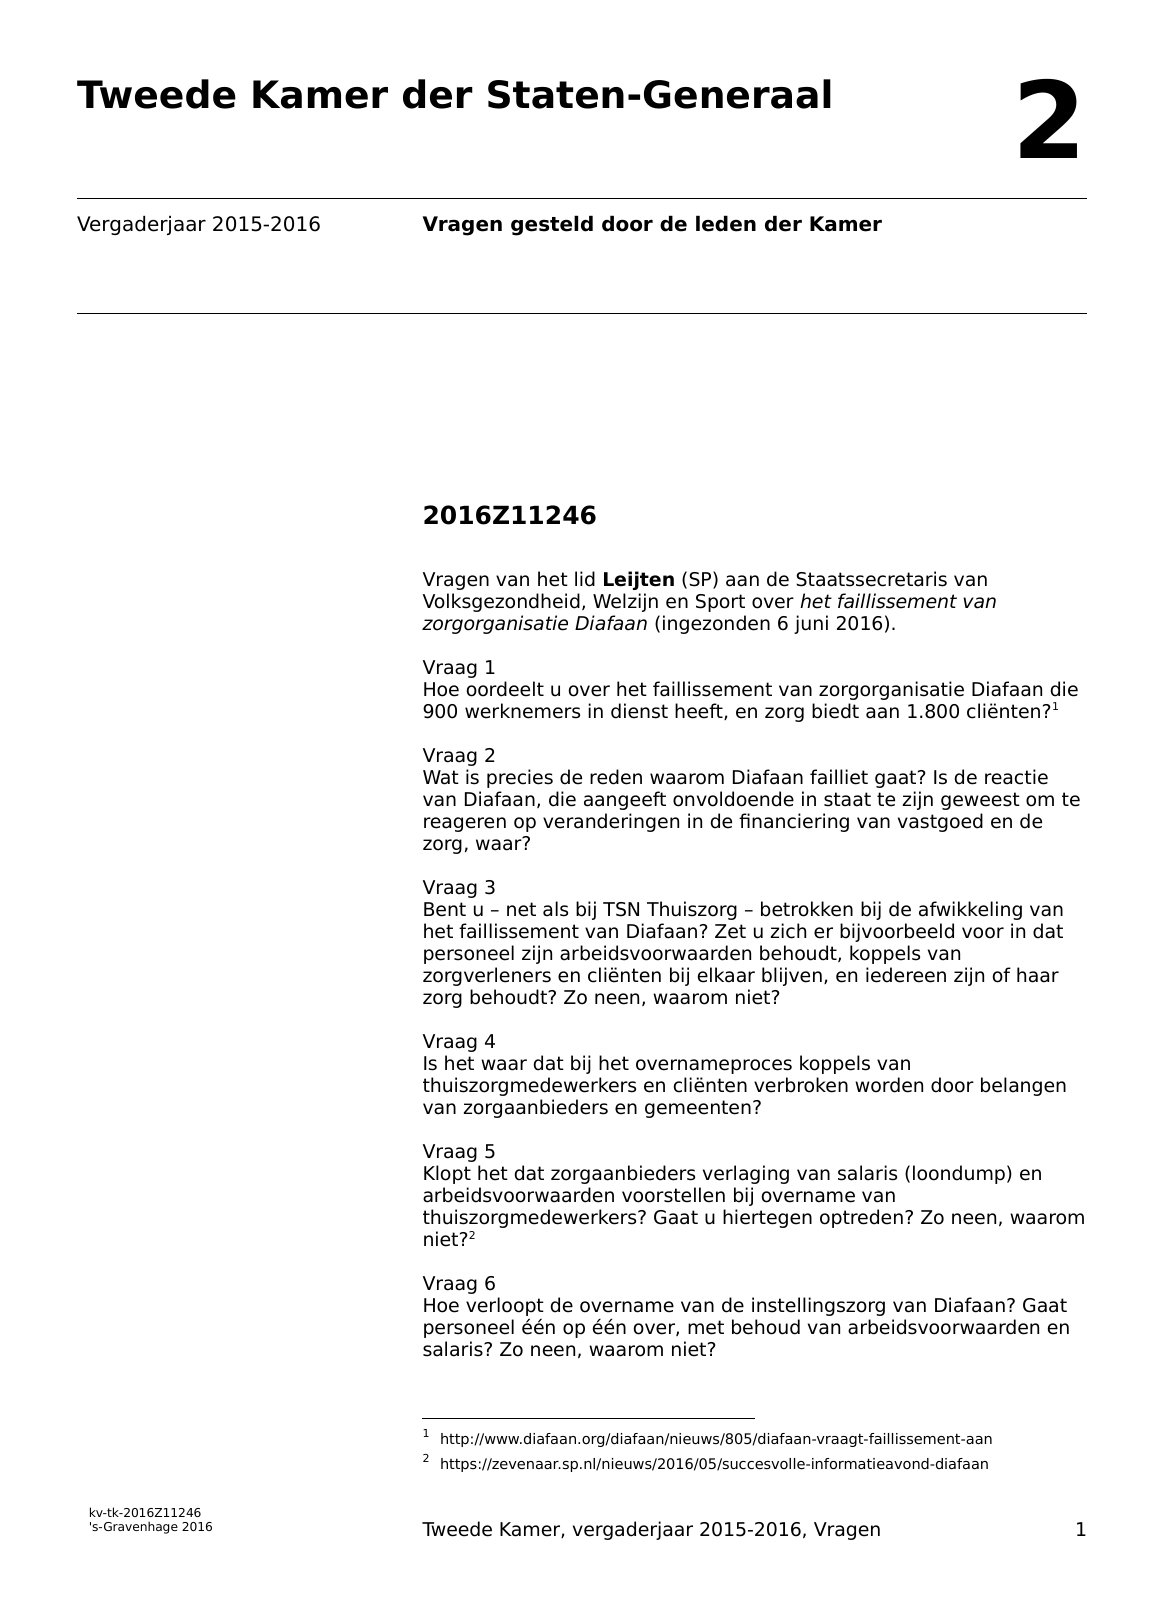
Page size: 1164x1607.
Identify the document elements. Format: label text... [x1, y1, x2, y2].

text 's-Gravenhage 2016 [88, 1520, 323, 1534]
text 2016Z11246 [422, 501, 1087, 531]
text Vraag 4 [422, 1031, 1087, 1053]
text Hoe oordeelt u over het faillissement van zorgorganisatie Diafaan die 900 werknemers in dienst heeft, en zorg biedt aan 1.800 cliënten? [422, 679, 1087, 723]
text Wat is precies de reden waarom Diafaan failliet gaat? Is de reactie van Diafaan, die aangeeft onvoldoende in staat te zijn geweest om te reageren op veranderingen in de financiering van vastgoed en de zorg, waar? [422, 767, 1087, 855]
text Klopt het dat zorgaanbieders verlaging van salaris (loondump) en arbeidsvoorwaarden voorstellen bij overname van thuiszorgmedewerkers? Gaat u hiertegen optreden? Zo neen, waarom niet? [422, 1163, 1087, 1251]
text Is het waar dat bij het overnameproces koppels van thuiszorgmedewerkers en cliënten verbroken worden door belangen van zorgaanbieders en gemeenten? [422, 1053, 1087, 1119]
text Vraag 3 [422, 877, 1087, 899]
table_cell Vergaderjaar 2015-2016 [77, 199, 422, 313]
table_header Tweede Kamer der Staten-Generaal [77, 59, 886, 198]
table_header 2 [886, 59, 1087, 198]
table_cell Vragen gesteld door de leden der Kamer [422, 199, 1087, 313]
text http://www.diafaan.org/diafaan/nieuws/805/diafaan-vraagt-faillissement-aan [422, 1427, 1087, 1449]
text Hoe verloopt de overname van de instellingszorg van Diafaan? Gaat personeel één op één over, met behoud van arbeidsvoorwaarden en salaris? Zo neen, waarom niet? [422, 1295, 1087, 1361]
text Bent u – net als bij TSN Thuiszorg – betrokken bij de afwikkeling van het faillissement van Diafaan? Zet u zich er bijvoorbeeld voor in dat personeel zijn arbeidsvoorwaarden behoudt, koppels van zorgverleners en cliënten bij elkaar blijven, en iedereen zijn of haar zorg behoudt? Zo neen, waarom niet? [422, 899, 1087, 1009]
text Vraag 2 [422, 745, 1087, 767]
text kv-tk-2016Z11246 [88, 1506, 323, 1520]
text Vraag 6 [422, 1273, 1087, 1295]
text Vraag 5 [422, 1141, 1087, 1163]
text https://zevenaar.sp.nl/nieuws/2016/05/succesvolle-informatieavond-diafaan [422, 1452, 1087, 1474]
text Vraag 1 [422, 657, 1087, 679]
text Vragen van het lid Leijten (SP) aan de Staatssecretaris van Volksgezondheid, Welzijn en Sport over het faillissement van zorgorganisatie Diafaan (ingezonden 6 juni 2016). [422, 569, 1087, 635]
